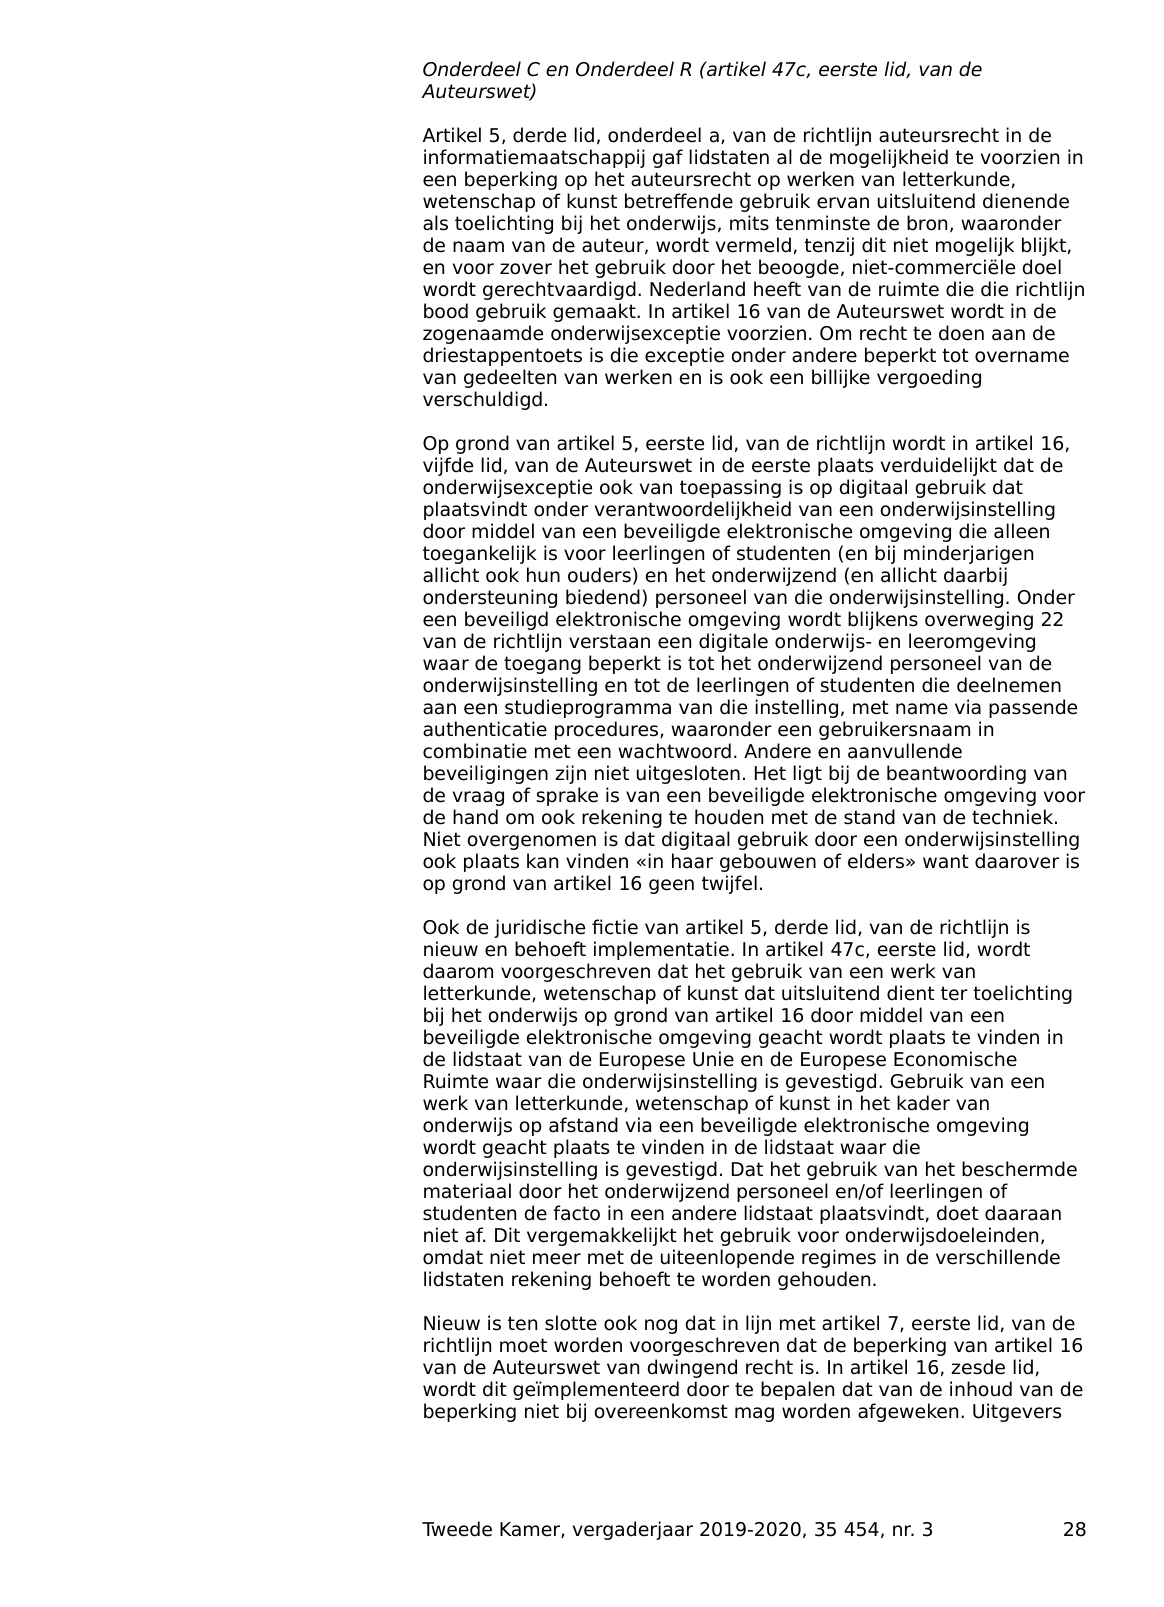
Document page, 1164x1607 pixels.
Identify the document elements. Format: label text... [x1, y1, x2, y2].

text Op grond van artikel 5, eerste lid, van de richtlijn wordt in artikel 16, vijfde lid, van de Auteurswet in de eerste plaats verduidelijkt dat de onderwijsexceptie ook van toepassing is op digitaal gebruik dat plaatsvindt onder verantwoordelijkheid van een onderwijsinstelling door middel van een beveiligde elektronische omgeving die alleen toegankelijk is voor leerlingen of studenten (en bij minderjarigen allicht ook hun ouders) en het onderwijzend (en allicht daarbij ondersteuning biedend) personeel van die onderwijsinstelling. Onder een beveiligd elektronische omgeving wordt blijkens overweging 22 van de richtlijn verstaan een digitale onderwijs- en leeromgeving waar de toegang beperkt is tot het onderwijzend personeel van de onderwijsinstelling en tot de leerlingen of studenten die deelnemen aan een studieprogramma van die instelling, met name via passende authenticatie procedures, waaronder een gebruikersnaam in combinatie met een wachtwoord. Andere en aanvullende beveiligingen zijn niet uitgesloten. Het ligt bij de beantwoording van de vraag of sprake is van een beveiligde elektronische omgeving voor de hand om ook rekening te houden met de stand van de techniek. Niet overgenomen is dat digitaal gebruik door een onderwijsinstelling ook plaats kan vinden «in haar gebouwen of elders» want daarover is op grond van artikel 16 geen twijfel. [422, 433, 1087, 895]
text Ook de juridische fictie van artikel 5, derde lid, van de richtlijn is nieuw en behoeft implementatie. In artikel 47c, eerste lid, wordt daarom voorgeschreven dat het gebruik van een werk van letterkunde, wetenschap of kunst dat uitsluitend dient ter toelichting bij het onderwijs op grond van artikel 16 door middel van een beveiligde elektronische omgeving geacht wordt plaats te vinden in de lidstaat van de Europese Unie en de Europese Economische Ruimte waar die onderwijsinstelling is gevestigd. Gebruik van een werk van letterkunde, wetenschap of kunst in het kader van onderwijs op afstand via een beveiligde elektronische omgeving wordt geacht plaats te vinden in de lidstaat waar die onderwijsinstelling is gevestigd. Dat het gebruik van het beschermde materiaal door het onderwijzend personeel en/of leerlingen of studenten de facto in een andere lidstaat plaatsvindt, doet daaraan niet af. Dit vergemakkelijkt het gebruik voor onderwijsdoeleinden, omdat niet meer met de uiteenlopende regimes in de verschillende lidstaten rekening behoeft te worden gehouden. [422, 917, 1087, 1291]
text Artikel 5, derde lid, onderdeel a, van de richtlijn auteursrecht in de informatiemaatschappij gaf lidstaten al de mogelijkheid te voorzien in een beperking op het auteursrecht op werken van letterkunde, wetenschap of kunst betreffende gebruik ervan uitsluitend dienende als toelichting bij het onderwijs, mits tenminste de bron, waaronder de naam van de auteur, wordt vermeld, tenzij dit niet mogelijk blijkt, en voor zover het gebruik door het beoogde, niet-commerciële doel wordt gerechtvaardigd. Nederland heeft van de ruimte die die richtlijn bood gebruik gemaakt. In artikel 16 van de Auteurswet wordt in de zogenaamde onderwijsexceptie voorzien. Om recht te doen aan de driestappentoets is die exceptie onder andere beperkt tot overname van gedeelten van werken en is ook een billijke vergoeding verschuldigd. [422, 125, 1087, 411]
text Nieuw is ten slotte ook nog dat in lijn met artikel 7, eerste lid, van de richtlijn moet worden voorgeschreven dat de beperking van artikel 16 van de Auteurswet van dwingend recht is. In artikel 16, zesde lid, wordt dit geïmplementeerd door te bepalen dat van de inhoud van de beperking niet bij overeenkomst mag worden afgeweken. Uitgevers [422, 1313, 1087, 1423]
subtitle Onderdeel C en Onderdeel R (artikel 47c, eerste lid, van de Auteurswet) [422, 59, 1087, 103]
